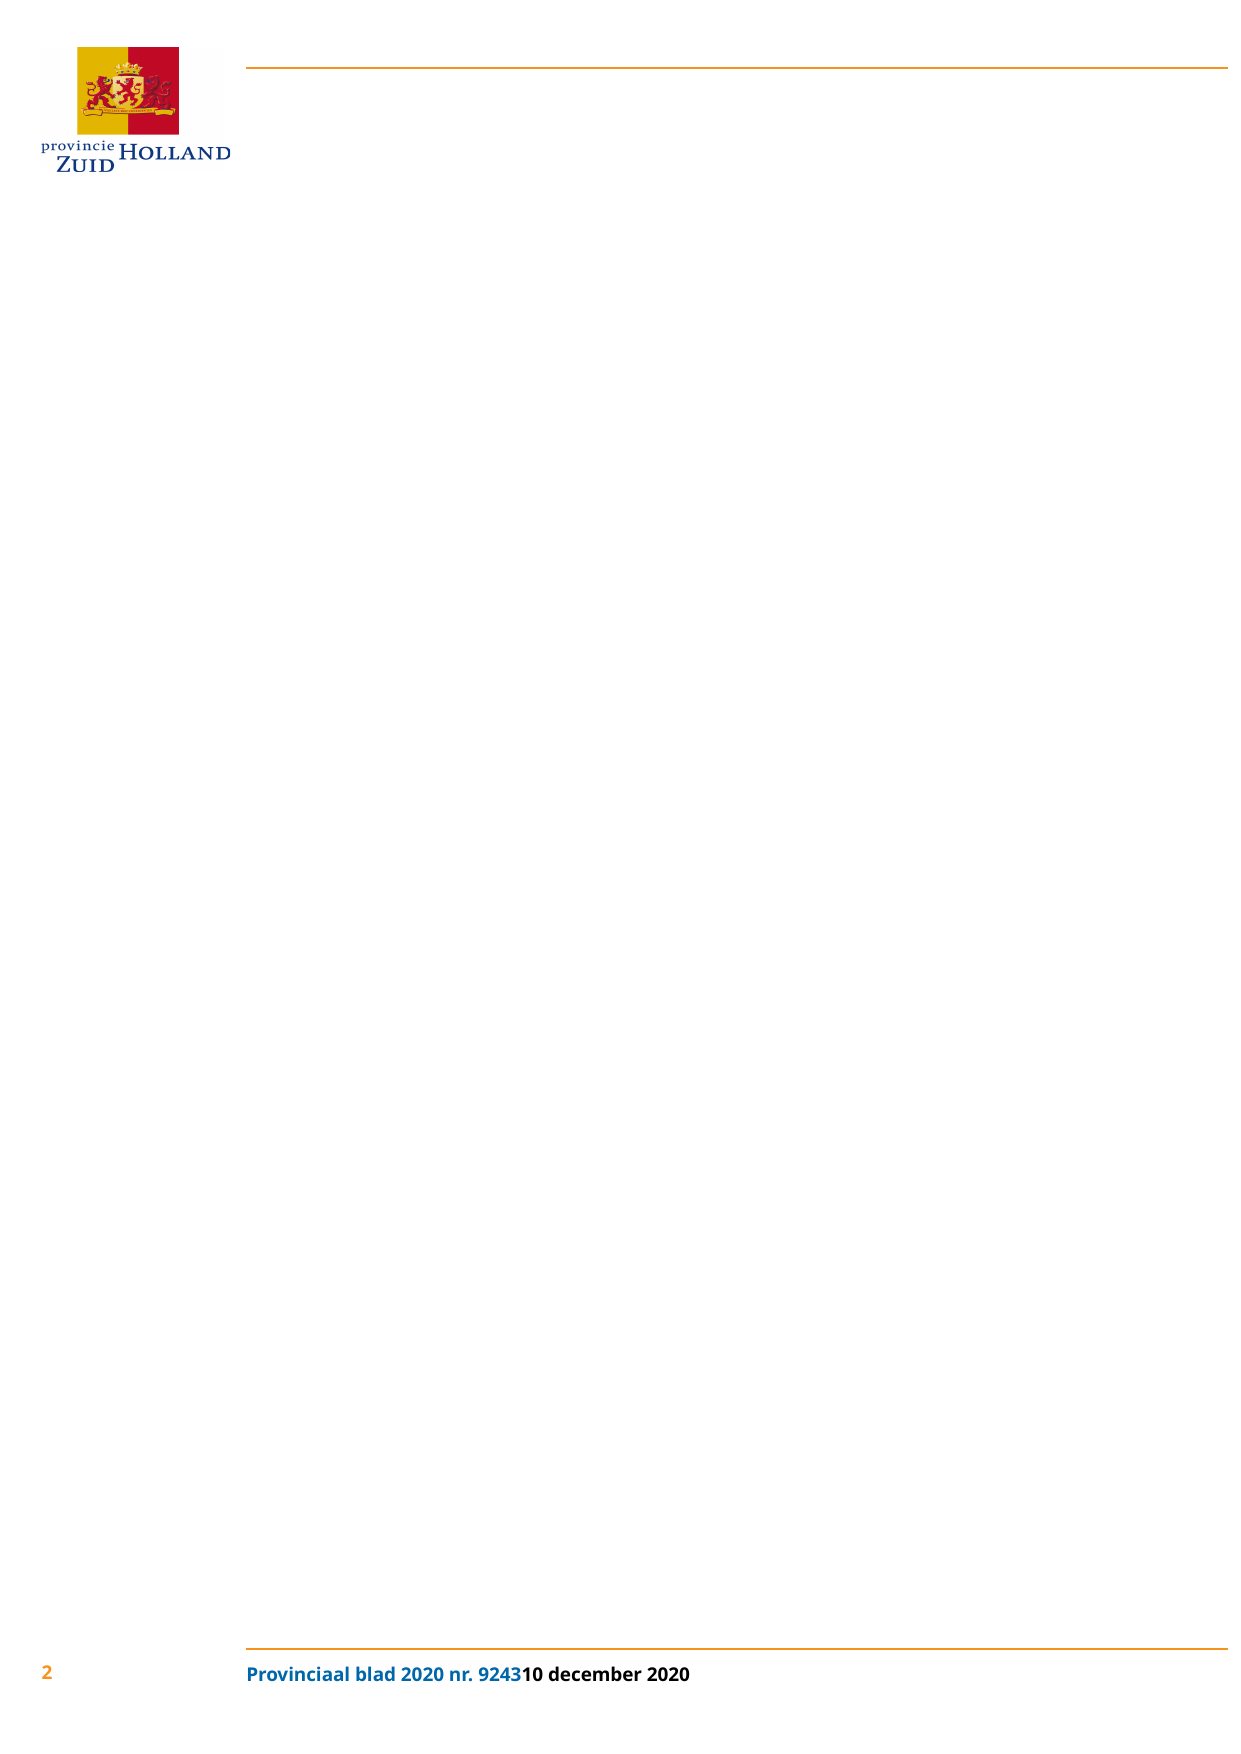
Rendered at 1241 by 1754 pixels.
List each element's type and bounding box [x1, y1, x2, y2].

picture [41, 47, 231, 172]
